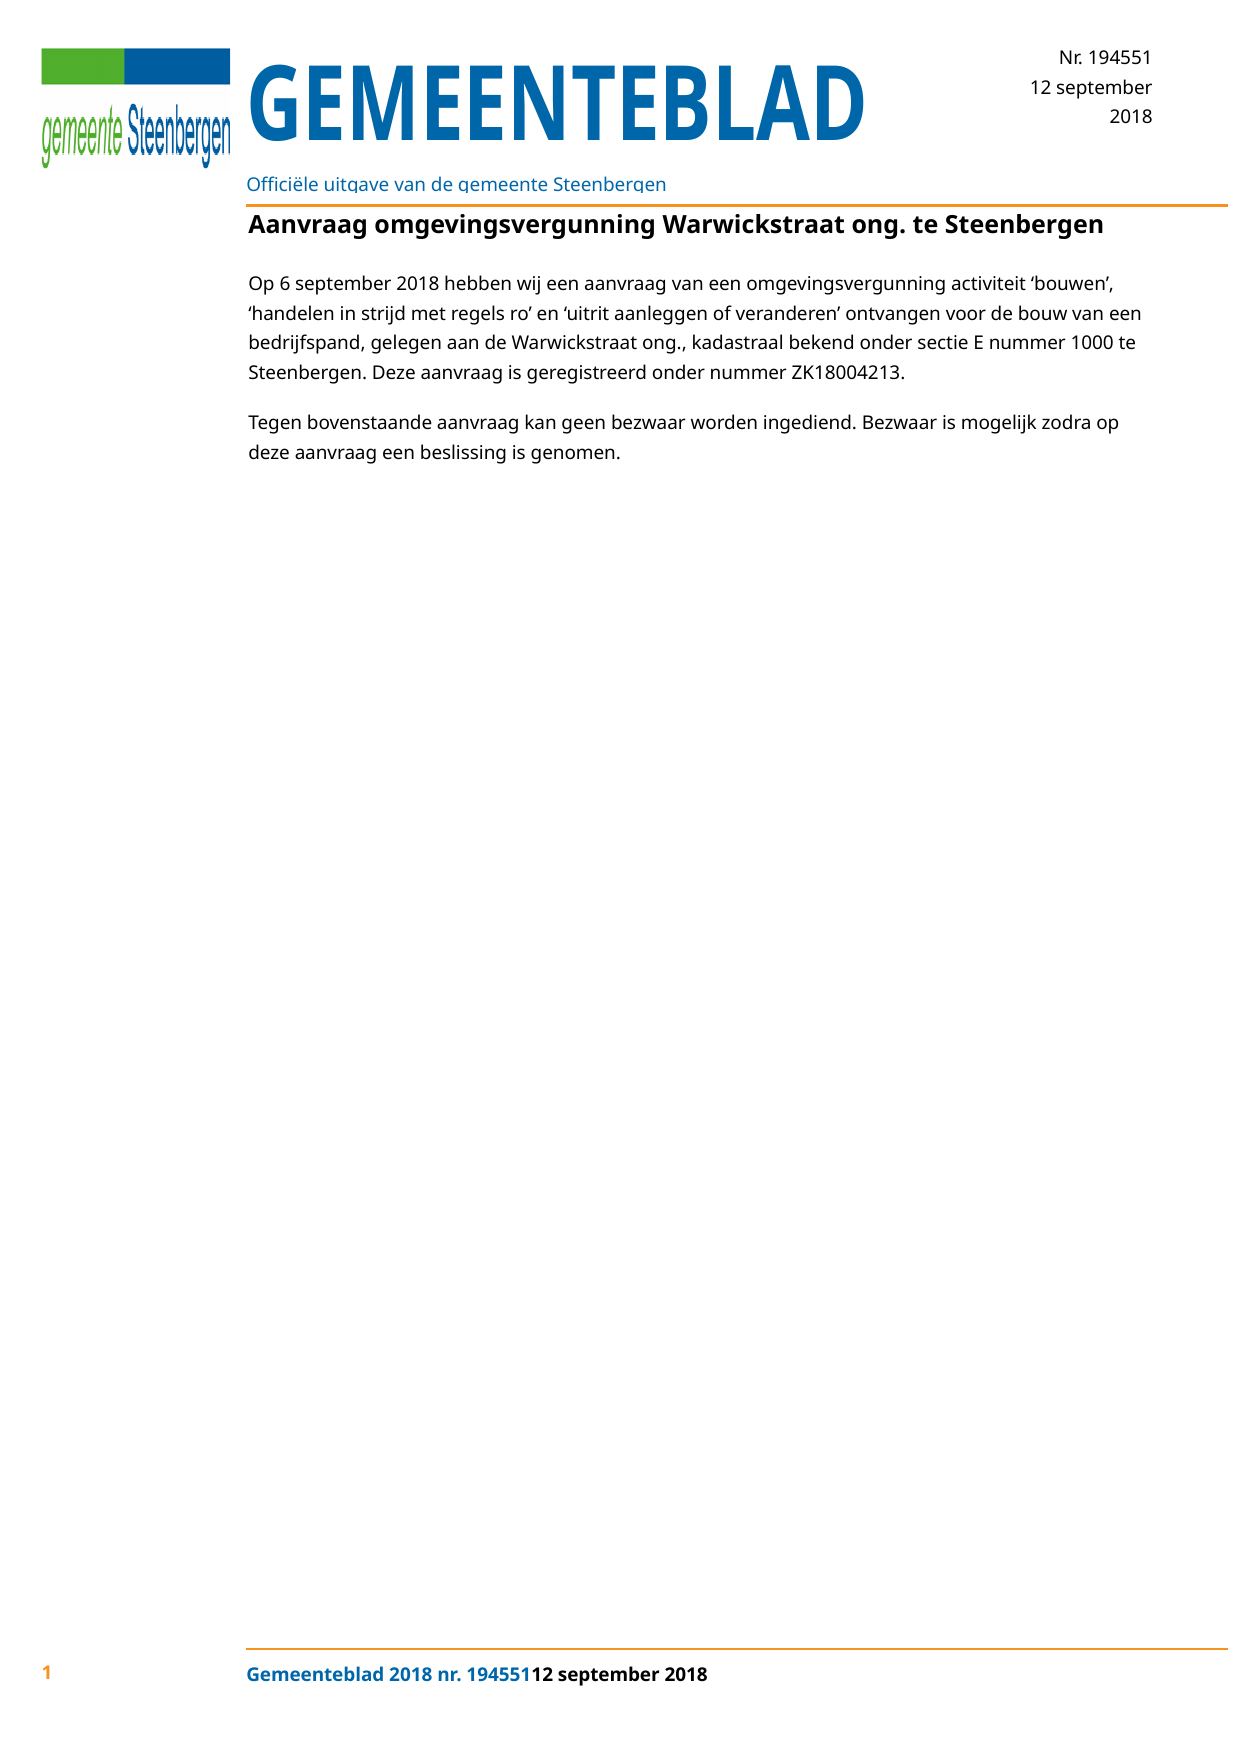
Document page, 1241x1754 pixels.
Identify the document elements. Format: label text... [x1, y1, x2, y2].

text Tegen bovenstaande aanvraag kan geen bezwaar worden ingediend. Bezwaar is mogelijk zodra op deze aanvraag een beslissing is genomen. [248, 409, 1152, 465]
picture [41, 47, 231, 172]
text Aanvraag omgevingsvergunning Warwickstraat ong. te Steenbergen [248, 207, 1152, 241]
text Op 6 september 2018 hebben wij een aanvraag van een omgevingsvergunning activiteit ‘bouwen’, ‘handelen in strijd met regels ro’ en ‘uitrit aanleggen of veranderen’ ontvangen voor de bouw van een bedrijfspand, gelegen aan de Warwickstraat ong., kadastraal bekend onder sectie E nummer 1000 te Steenbergen. Deze aanvraag is geregistreerd onder nummer ZK18004213. [248, 270, 1152, 385]
